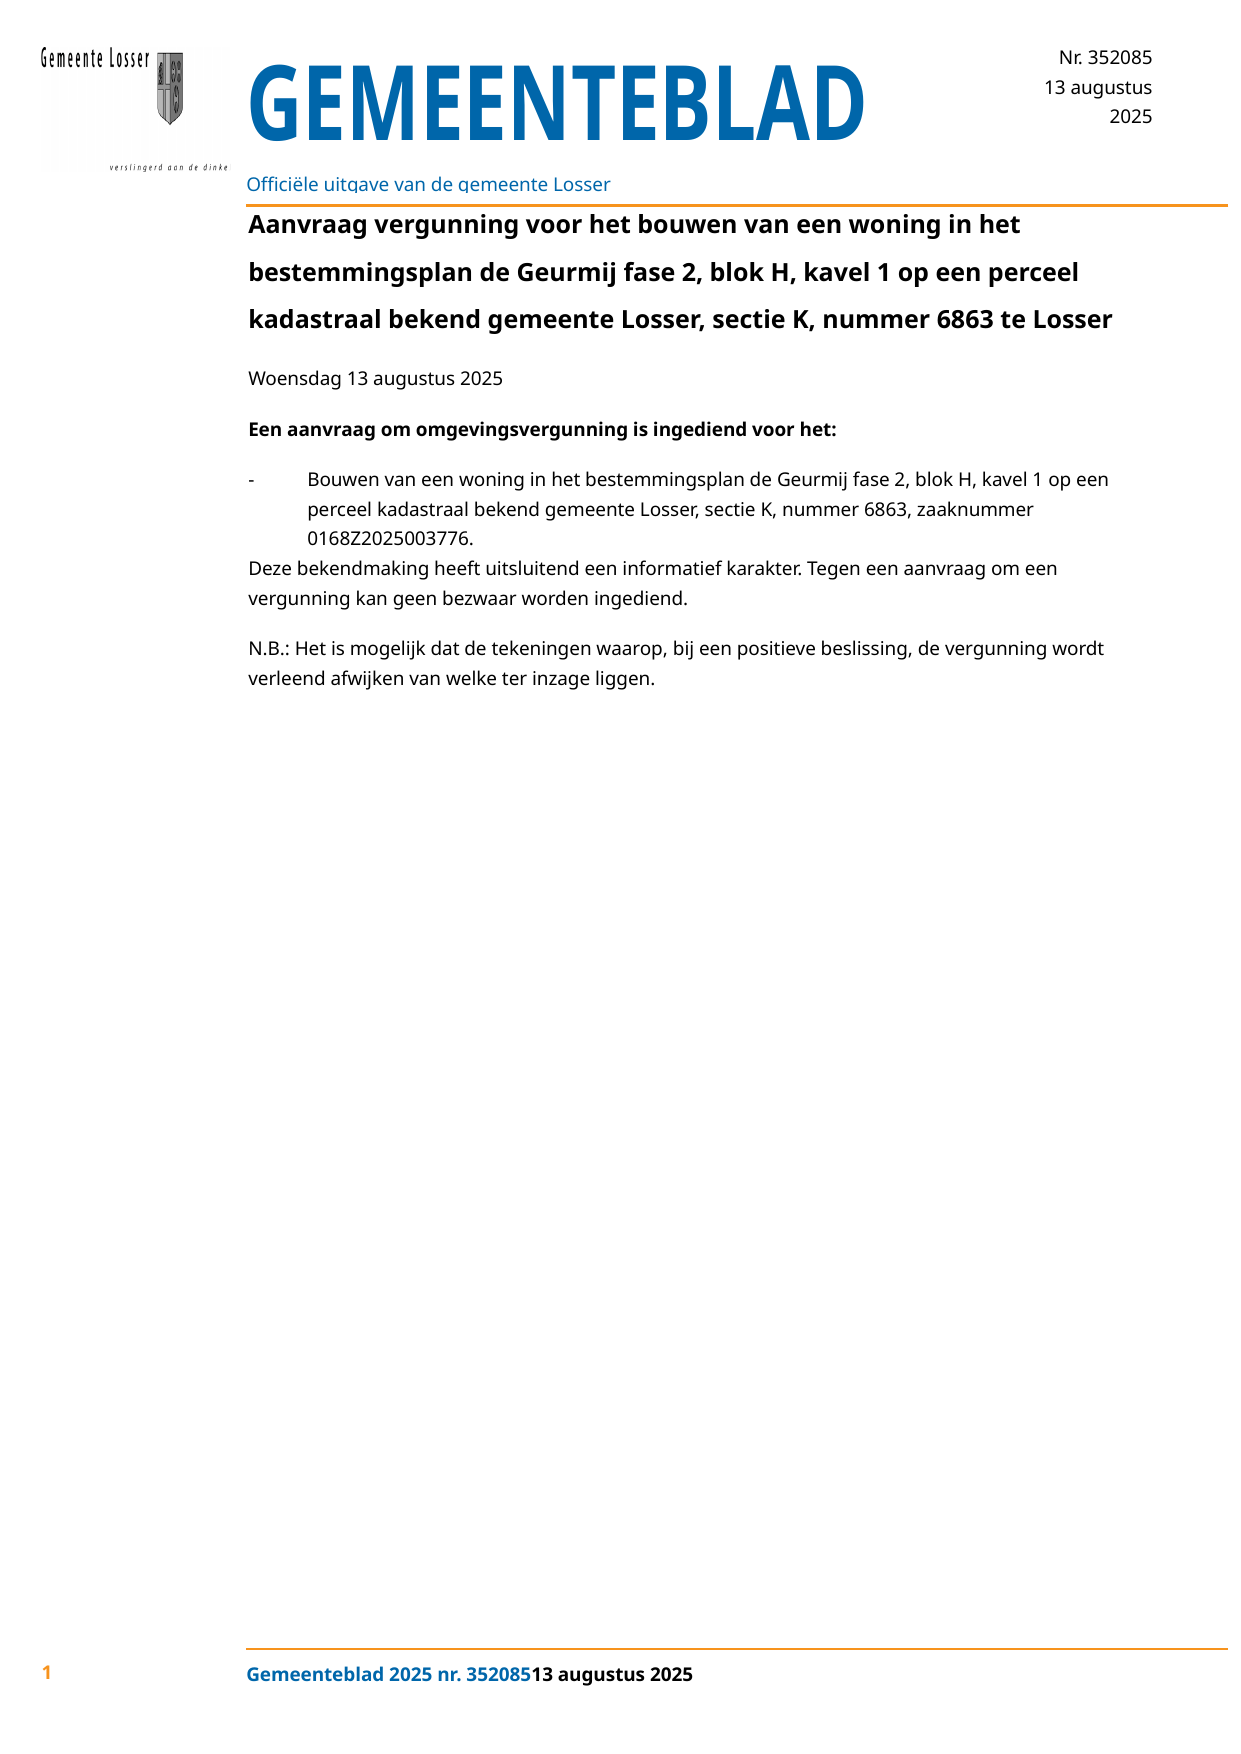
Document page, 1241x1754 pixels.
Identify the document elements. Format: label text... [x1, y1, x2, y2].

text Aanvraag vergunning voor het bouwen van een woning in het bestemmingsplan de Geurmij fase 2, blok H, kavel 1 op een perceel kadastraal bekend gemeente Losser, sectie K, nummer 6863 te Losser [248, 207, 1152, 336]
text Deze bekendmaking heeft uitsluitend een informatief karakter. Tegen een aanvraag om een vergunning kan geen bezwaar worden ingediend. [248, 555, 1152, 610]
text Een aanvraag om omgevingsvergunning is ingediend voor het: [248, 416, 1152, 442]
text N.B.: Het is mogelijk dat de tekeningen waarop, bij een positieve beslissing, de vergunning wordt verleend afwijken van welke ter inzage liggen. [248, 635, 1152, 690]
text Woensdag 13 augustus 2025 [248, 366, 1152, 391]
picture [41, 47, 231, 172]
list Bouwen van een woning in het bestemmingsplan de Geurmij fase 2, blok H, kavel 1 op een perceel kadastraal bekend gemeente Losser, sectie K, nummer 6863, zaaknummer 0168Z2025003776. [248, 466, 1152, 551]
